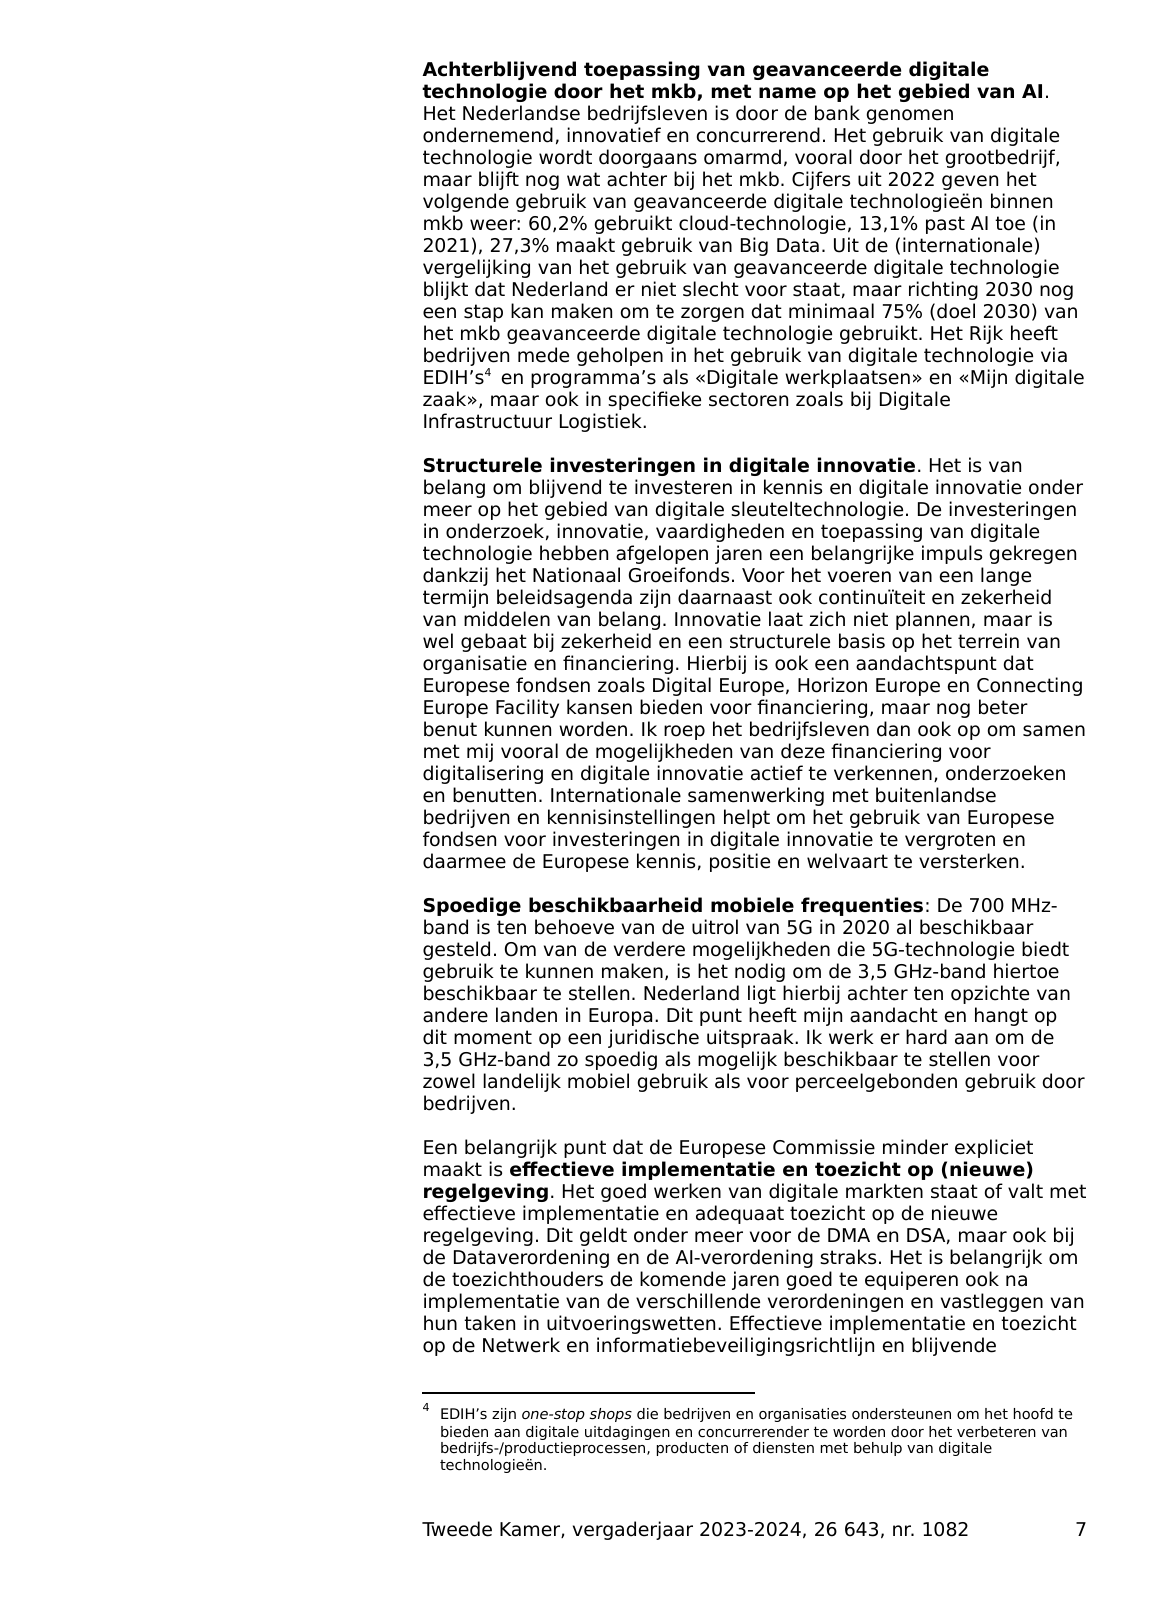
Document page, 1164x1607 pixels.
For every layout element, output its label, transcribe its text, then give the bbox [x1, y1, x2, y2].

text Structurele investeringen in digitale innovatie. Het is van belang om blijvend te investeren in kennis en digitale innovatie onder meer op het gebied van digitale sleuteltechnologie. De investeringen in onderzoek, innovatie, vaardigheden en toepassing van digitale technologie hebben afgelopen jaren een belangrijke impuls gekregen dankzij het Nationaal Groeifonds. Voor het voeren van een lange termijn beleidsagenda zijn daarnaast ook continuïteit en zekerheid van middelen van belang. Innovatie laat zich niet plannen, maar is wel gebaat bij zekerheid en een structurele basis op het terrein van organisatie en financiering. Hierbij is ook een aandachtspunt dat Europese fondsen zoals Digital Europe, Horizon Europe en Connecting Europe Facility kansen bieden voor financiering, maar nog beter benut kunnen worden. Ik roep het bedrijfsleven dan ook op om samen met mij vooral de mogelijkheden van deze financiering voor digitalisering en digitale innovatie actief te verkennen, onderzoeken en benutten. Internationale samenwerking met buitenlandse bedrijven en kennisinstellingen helpt om het gebruik van Europese fondsen voor investeringen in digitale innovatie te vergroten en daarmee de Europese kennis, positie en welvaart te versterken. [422, 455, 1087, 872]
text Achterblijvend toepassing van geavanceerde digitale technologie door het mkb, met name op het gebied van AI. Het Nederlandse bedrijfsleven is door de bank genomen ondernemend, innovatief en concurrerend. Het gebruik van digitale technologie wordt doorgaans omarmd, vooral door het grootbedrijf, maar blijft nog wat achter bij het mkb. Cijfers uit 2022 geven het volgende gebruik van geavanceerde digitale technologieën binnen mkb weer: 60,2% gebruikt cloud-technologie, 13,1% past AI toe (in 2021), 27,3% maakt gebruik van Big Data. Uit de (internationale) vergelijking van het gebruik van geavanceerde digitale technologie blijkt dat Nederland er niet slecht voor staat, maar richting 2030 nog een stap kan maken om te zorgen dat minimaal 75% (doel 2030) van het mkb geavanceerde digitale technologie gebruikt. Het Rijk heeft bedrijven mede geholpen in het gebruik van digitale technologie via EDIH’s en programma’s als «Digitale werkplaatsen» en «Mijn digitale zaak», maar ook in specifieke sectoren zoals bij Digitale Infrastructuur Logistiek. [422, 59, 1087, 433]
text Spoedige beschikbaarheid mobiele frequenties: De 700 MHz-band is ten behoeve van de uitrol van 5G in 2020 al beschikbaar gesteld. Om van de verdere mogelijkheden die 5G-technologie biedt gebruik te kunnen maken, is het nodig om de 3,5 GHz-band hiertoe beschikbaar te stellen. Nederland ligt hierbij achter ten opzichte van andere landen in Europa. Dit punt heeft mijn aandacht en hangt op dit moment op een juridische uitspraak. Ik werk er hard aan om de 3,5 GHz-band zo spoedig als mogelijk beschikbaar te stellen voor zowel landelijk mobiel gebruik als voor perceelgebonden gebruik door bedrijven. [422, 895, 1087, 1114]
text Een belangrijk punt dat de Europese Commissie minder expliciet maakt is effectieve implementatie en toezicht op (nieuwe) regelgeving. Het goed werken van digitale markten staat of valt met effectieve implementatie en adequaat toezicht op de nieuwe regelgeving. Dit geldt onder meer voor de DMA en DSA, maar ook bij de Dataverordening en de AI-verordening straks. Het is belangrijk om de toezichthouders de komende jaren goed te equiperen ook na implementatie van de verschillende verordeningen en vastleggen van hun taken in uitvoeringswetten. Effectieve implementatie en toezicht op de Netwerk en informatiebeveiligingsrichtlijn en blijvende [422, 1137, 1087, 1356]
text EDIH’s zijn one-stop shops die bedrijven en organisaties ondersteunen om het hoofd te bieden aan digitale uitdagingen en concurrerender te worden door het verbeteren van bedrijfs-/productieprocessen, producten of diensten met behulp van digitale technologieën. [422, 1402, 1087, 1474]
